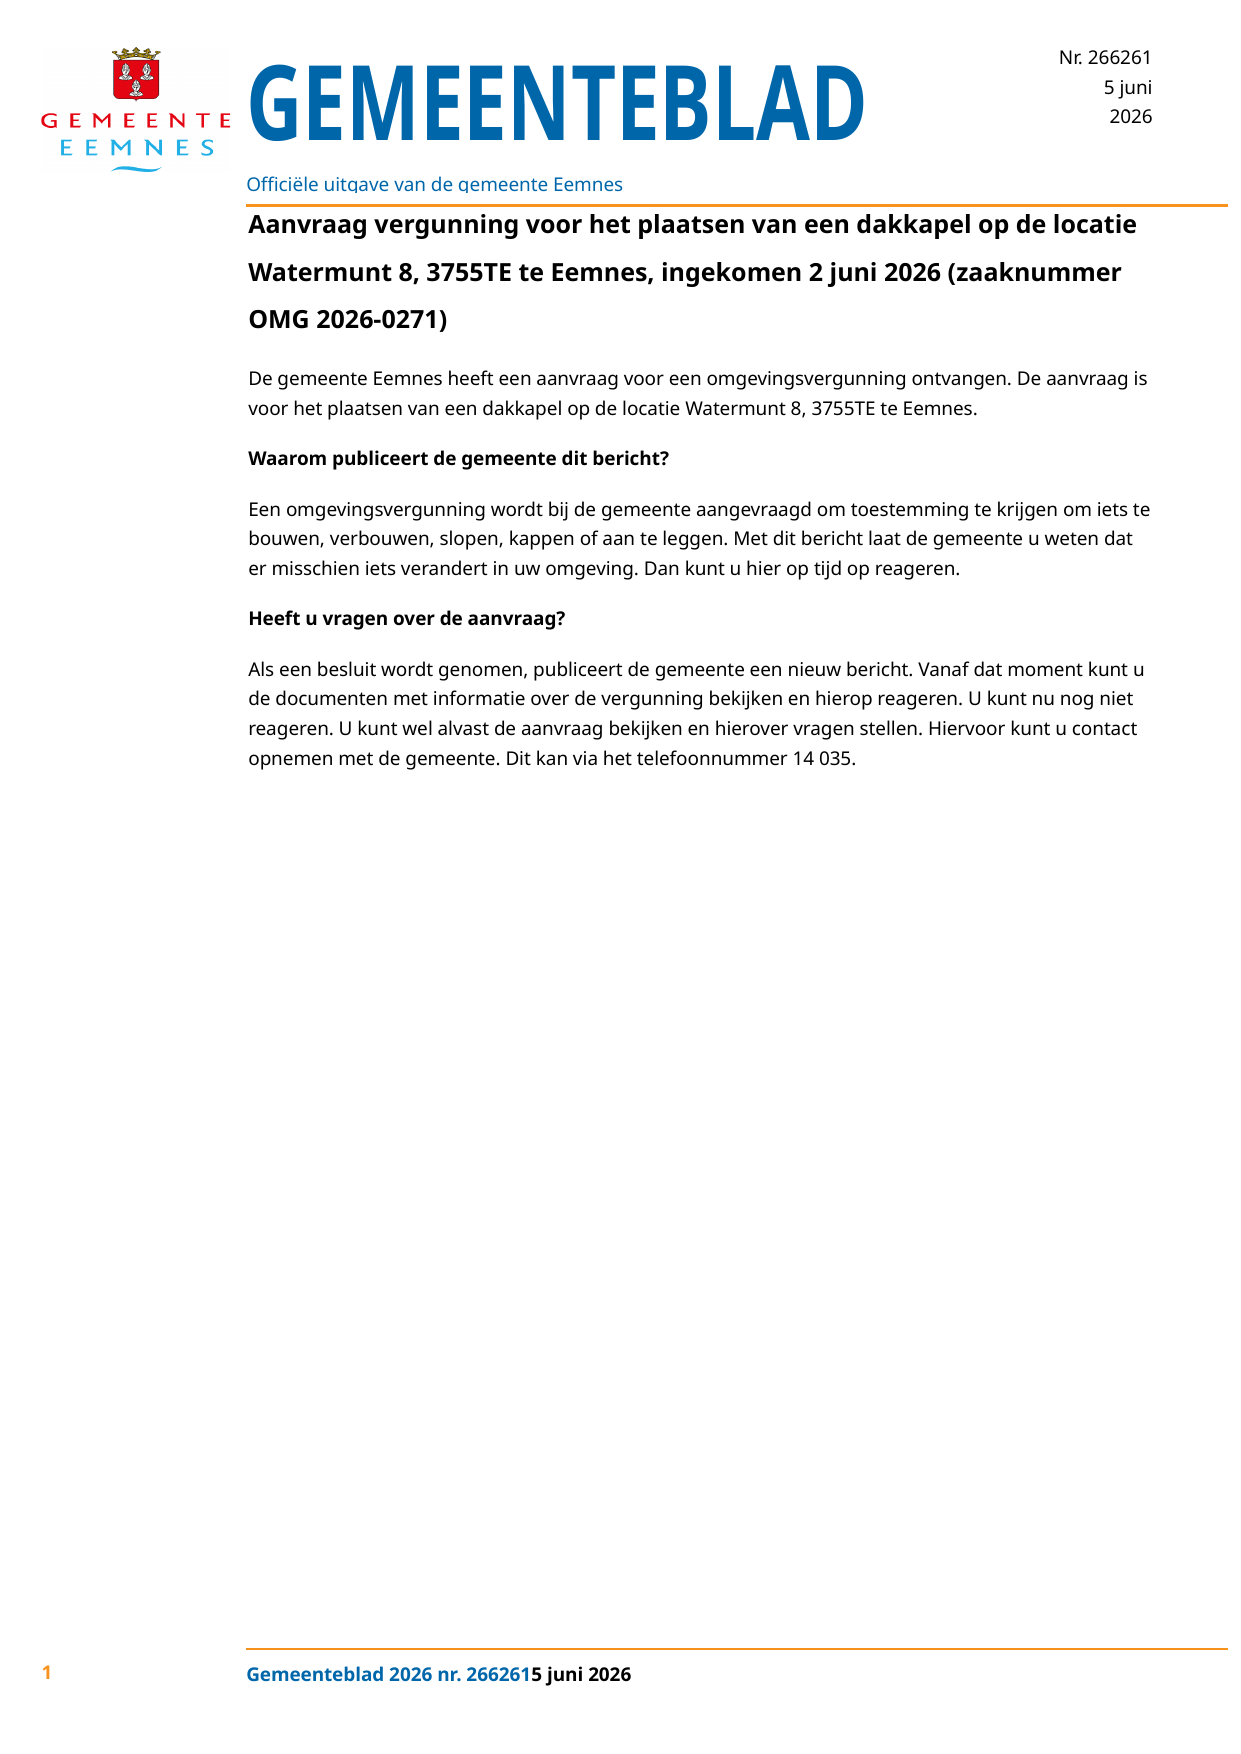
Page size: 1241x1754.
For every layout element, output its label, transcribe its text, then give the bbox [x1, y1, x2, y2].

text Waarom publiceert de gemeente dit bericht? [248, 446, 1152, 471]
text Heeft u vragen over de aanvraag? [248, 606, 1152, 631]
text De gemeente Eemnes heeft een aanvraag voor een omgevingsvergunning ontvangen. De aanvraag is voor het plaatsen van een dakkapel op de locatie Watermunt 8, 3755TE te Eemnes. [248, 366, 1152, 421]
text Aanvraag vergunning voor het plaatsen van een dakkapel op de locatie Watermunt 8, 3755TE te Eemnes, ingekomen 2 juni 2026 (zaaknummer OMG 2026-0271) [248, 207, 1152, 336]
text Als een besluit wordt genomen, publiceert de gemeente een nieuw bericht. Vanaf dat moment kunt u de documenten met informatie over de vergunning bekijken en hierop reageren. U kunt nu nog niet reageren. U kunt wel alvast de aanvraag bekijken en hierover vragen stellen. Hiervoor kunt u contact opnemen met de gemeente. Dit kan via het telefoonnummer 14 035. [248, 656, 1152, 770]
text Een omgevingsvergunning wordt bij de gemeente aangevraagd om toestemming te krijgen om iets te bouwen, verbouwen, slopen, kappen of aan te leggen. Met dit bericht laat de gemeente u weten dat er misschien iets verandert in uw omgeving. Dan kunt u hier op tijd op reageren. [248, 496, 1152, 581]
picture [41, 47, 231, 172]
